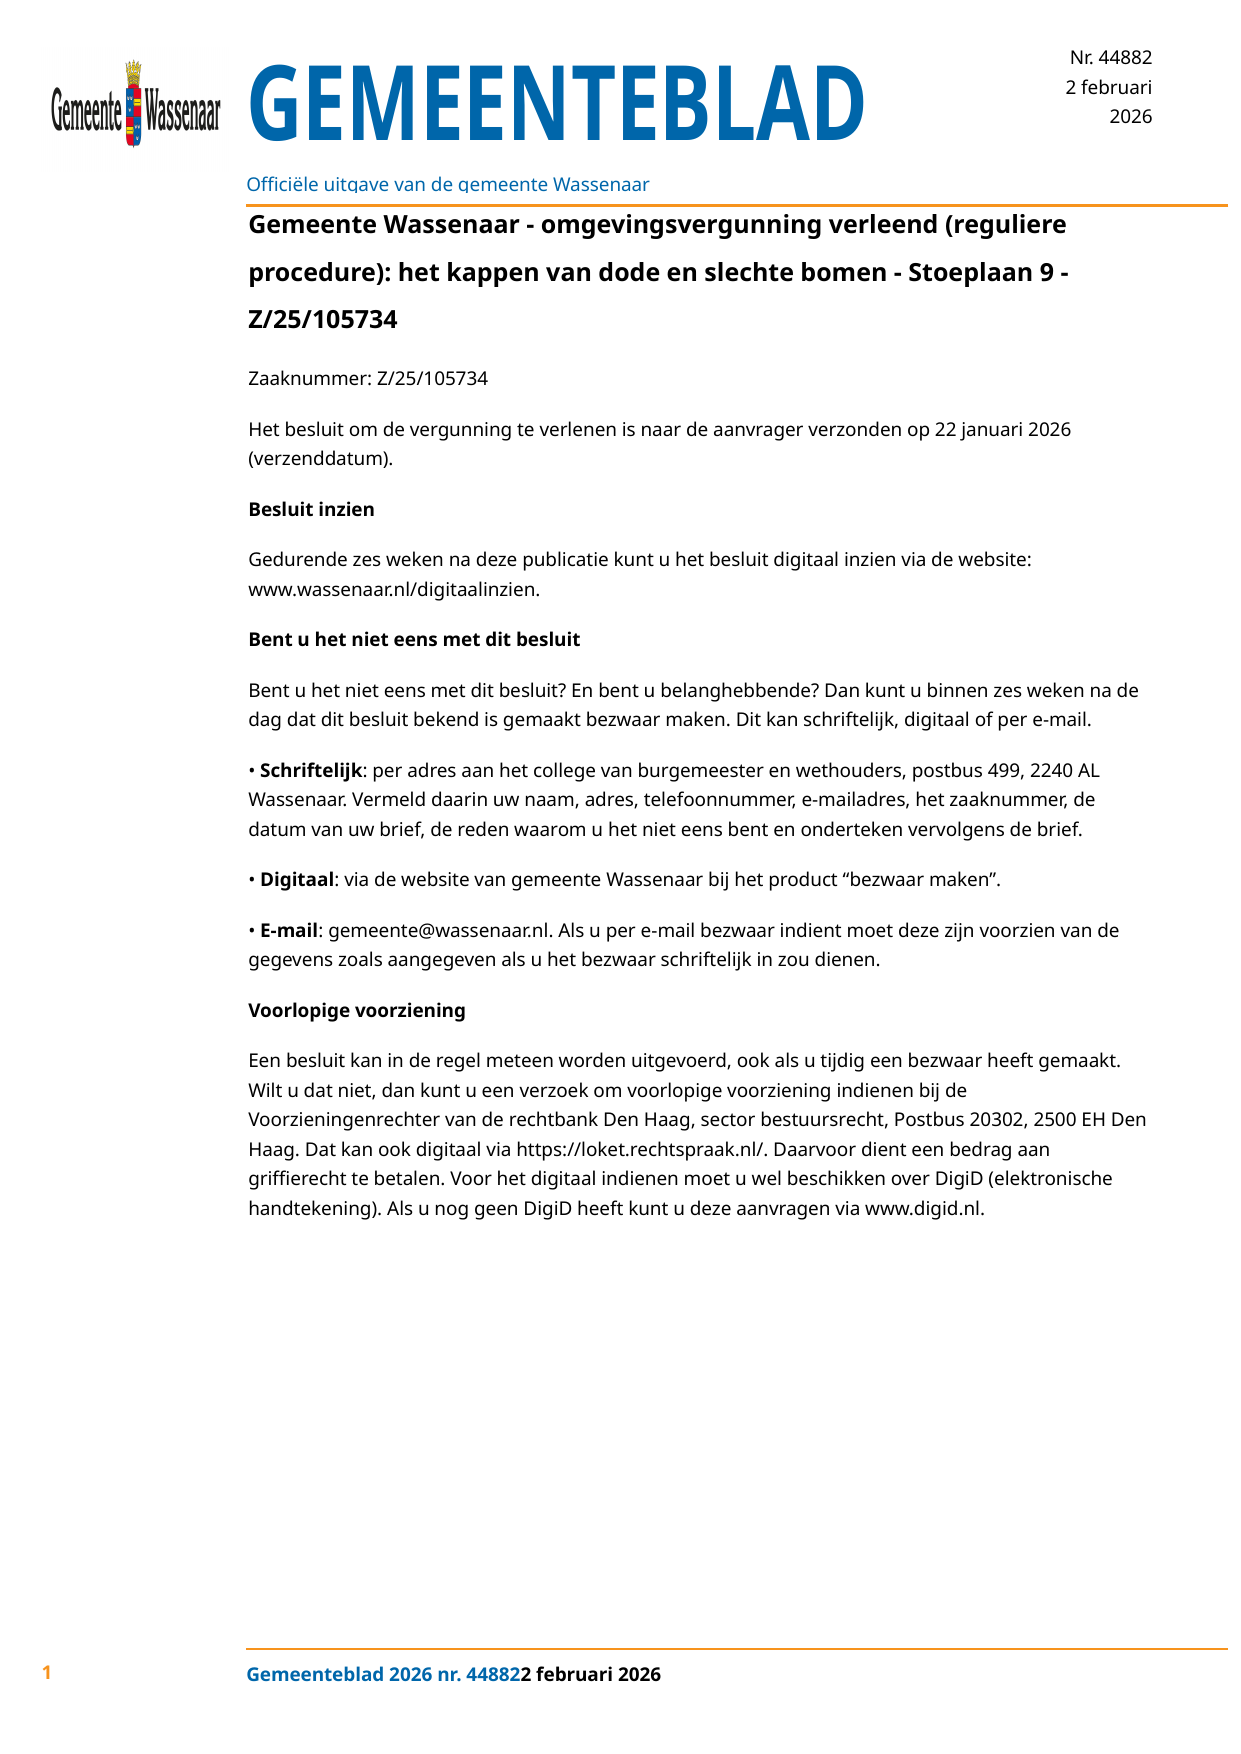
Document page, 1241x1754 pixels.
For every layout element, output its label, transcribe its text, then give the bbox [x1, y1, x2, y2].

text Gemeente Wassenaar - omgevingsvergunning verleend (reguliere procedure): het kappen van dode en slechte bomen - Stoeplaan 9 - Z/25/105734 [248, 207, 1152, 336]
text Bent u het niet eens met dit besluit? En bent u belanghebbende? Dan kunt u binnen zes weken na de dag dat dit besluit bekend is gemaakt bezwaar maken. Dit kan schriftelijk, digitaal of per e-mail. [248, 677, 1152, 732]
text Gedurende zes weken na deze publicatie kunt u het besluit digitaal inzien via de website: www.wassenaar.nl/digitaalinzien. [248, 546, 1152, 602]
text Besluit inzien [248, 496, 1152, 522]
text Het besluit om de vergunning te verlenen is naar de aanvrager verzonden op 22 januari 2026 (verzenddatum). [248, 416, 1152, 471]
picture [41, 47, 231, 172]
text Zaaknummer: Z/25/105734 [248, 366, 1152, 391]
text Een besluit kan in de regel meteen worden uitgevoerd, ook als u tijdig een bezwaar heeft gemaakt. Wilt u dat niet, dan kunt u een verzoek om voorlopige voorziening indienen bij de Voorzieningenrechter van de rechtbank Den Haag, sector bestuursrecht, Postbus 20302, 2500 EH Den Haag. Dat kan ook digitaal via https://loket.rechtspraak.nl/. Daarvoor dient een bedrag aan griffierecht te betalen. Voor het digitaal indienen moet u wel beschikken over DigiD (elektronische handtekening). Als u nog geen DigiD heeft kunt u deze aanvragen via www.digid.nl. [248, 1047, 1152, 1221]
text Bent u het niet eens met dit besluit [248, 626, 1152, 652]
text Voorlopige voorziening [248, 997, 1152, 1022]
text • E-mail: gemeente@wassenaar.nl. Als u per e-mail bezwaar indient moet deze zijn voorzien van de gegevens zoals aangegeven als u het bezwaar schriftelijk in zou dienen. [248, 917, 1152, 972]
text • Digitaal: via de website van gemeente Wassenaar bij het product “bezwaar maken”. [248, 866, 1152, 892]
text • Schriftelijk: per adres aan het college van burgemeester en wethouders, postbus 499, 2240 AL Wassenaar. Vermeld daarin uw naam, adres, telefoonnummer, e-mailadres, het zaaknummer, de datum van uw brief, de reden waarom u het niet eens bent en onderteken vervolgens de brief. [248, 757, 1152, 842]
